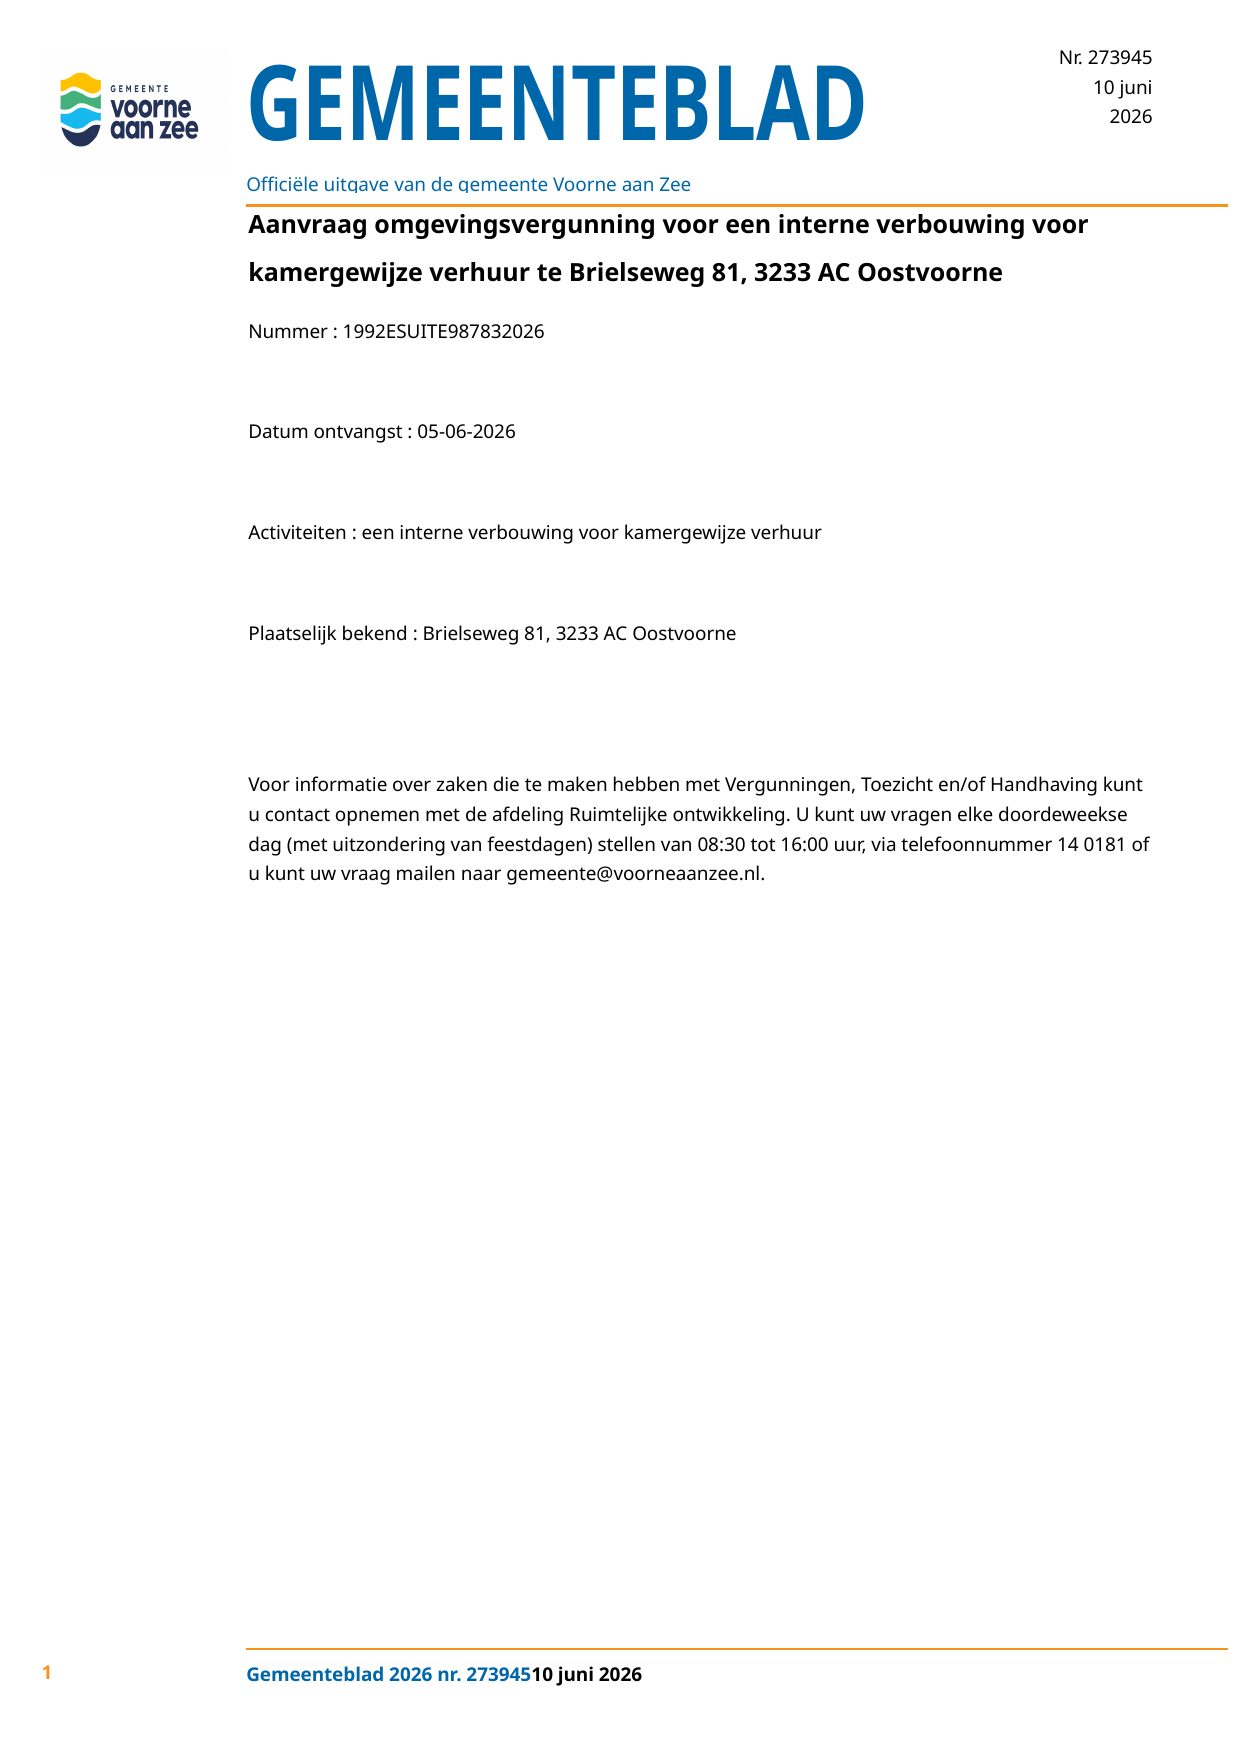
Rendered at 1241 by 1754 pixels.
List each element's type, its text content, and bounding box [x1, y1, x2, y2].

picture [41, 47, 231, 172]
text Aanvraag omgevingsvergunning voor een interne verbouwing voor kamergewijze verhuur te Brielseweg 81, 3233 AC Oostvoorne [248, 207, 1152, 288]
text Activiteiten : een interne verbouwing voor kamergewijze verhuur [248, 519, 1152, 545]
text Datum ontvangst : 05-06-2026 [248, 419, 1152, 444]
text Plaatselijk bekend : Brielseweg 81, 3233 AC Oostvoorne [248, 620, 1152, 646]
text Nummer : 1992ESUITE987832026 [248, 318, 1152, 344]
text Voor informatie over zaken die te maken hebben met Vergunningen, Toezicht en/of Handhaving kunt u contact opnemen met de afdeling Ruimtelijke ontwikkeling. U kunt uw vragen elke doordeweekse dag (met uitzondering van feestdagen) stellen van 08:30 tot 16:00 uur, via telefoonnummer 14 0181 of u kunt uw vraag mailen naar gemeente@voorneaanzee.nl. [248, 772, 1152, 886]
